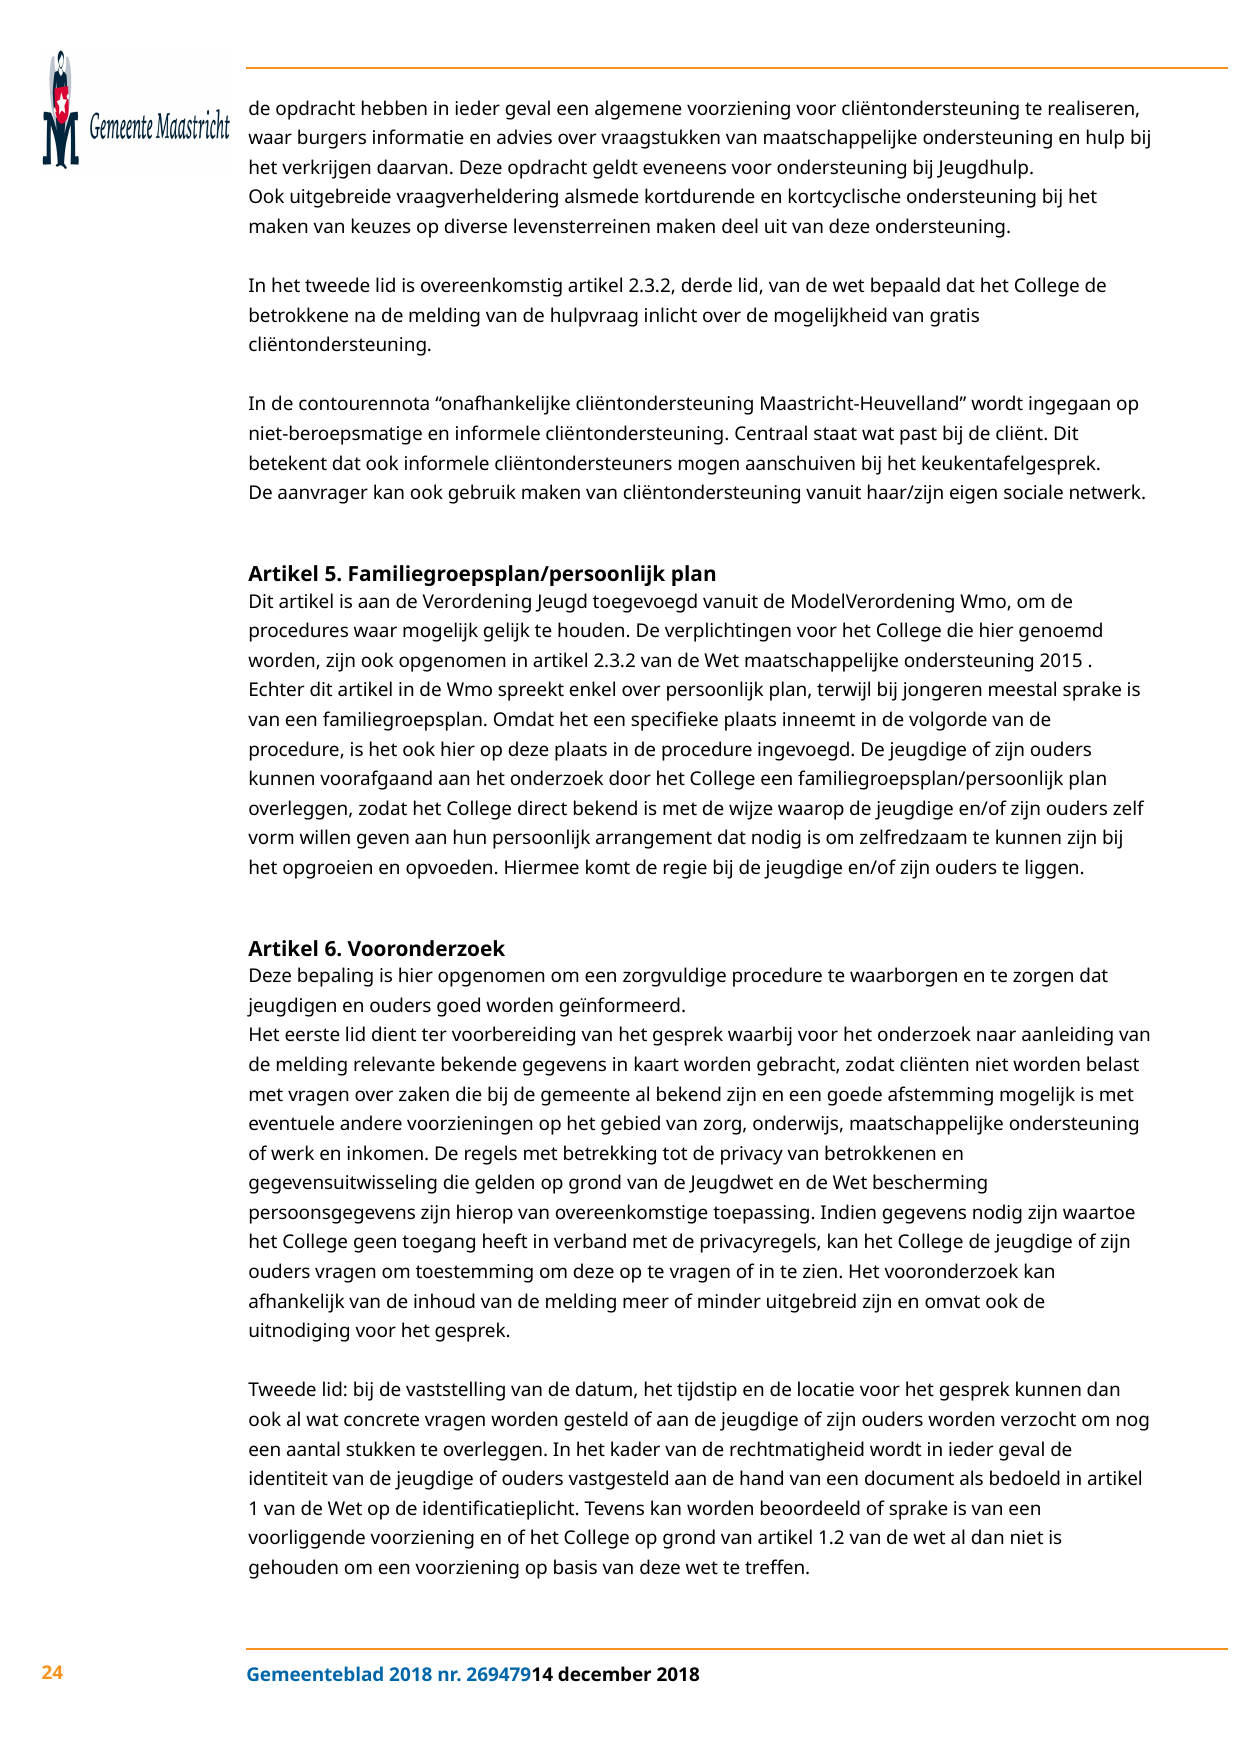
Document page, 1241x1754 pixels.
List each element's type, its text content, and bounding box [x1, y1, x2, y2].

text Deze bepaling is hier opgenomen om een zorgvuldige procedure te waarborgen en te zorgen dat jeugdigen en ouders goed worden geïnformeerd. [248, 962, 1152, 1018]
text Het eerste lid dient ter voorbereiding van het gesprek waarbij voor het onderzoek naar aanleiding van de melding relevante bekende gegevens in kaart worden gebracht, zodat cliënten niet worden belast met vragen over zaken die bij de gemeente al bekend zijn en een goede afstemming mogelijk is met eventuele andere voorzieningen op het gebied van zorg, onderwijs, maatschappelijke ondersteuning of werk en inkomen. De regels met betrekking tot de privacy van betrokkenen en gegevensuitwisseling die gelden op grond van de Jeugdwet en de Wet bescherming persoonsgegevens zijn hierop van overeenkomstige toepassing. Indien gegevens nodig zijn waartoe het College geen toegang heeft in verband met de privacyregels, kan het College de jeugdige of zijn ouders vragen om toestemming om deze op te vragen of in te zien. Het vooronderzoek kan afhankelijk van de inhoud van de melding meer of minder uitgebreid zijn en omvat ook de uitnodiging voor het gesprek. [248, 1022, 1152, 1343]
text Tweede lid: bij de vaststelling van de datum, het tijdstip en de locatie voor het gesprek kunnen dan ook al wat concrete vragen worden gesteld of aan de jeugdige of zijn ouders worden verzocht om nog een aantal stukken te overleggen. In het kader van de rechtmatigheid wordt in ieder geval de identiteit van de jeugdige of ouders vastgesteld aan de hand van een document als bedoeld in artikel 1 van de Wet op de identificatieplicht. Tevens kan worden beoordeeld of sprake is van een voorliggende voorziening en of het College op grond van artikel 1.2 van de wet al dan niet is gehouden om een voorziening op basis van deze wet te treffen. [248, 1377, 1152, 1580]
text In de contourennota “onafhankelijke cliëntondersteuning Maastricht-Heuvelland” wordt ingegaan op niet-beroepsmatige en informele cliëntondersteuning. Centraal staat wat past bij de cliënt. Dit betekent dat ook informele cliëntondersteuners mogen aanschuiven bij het keukentafelgesprek. [248, 391, 1152, 476]
text Dit artikel is aan de Verordening Jeugd toegevoegd vanuit de ModelVerordening Wmo, om de procedures waar mogelijk gelijk te houden. De verplichtingen voor het College die hier genoemd worden, zijn ook opgenomen in artikel 2.3.2 van de Wet maatschappelijke ondersteuning 2015 . Echter dit artikel in de Wmo spreekt enkel over persoonlijk plan, terwijl bij jongeren meestal sprake is van een familiegroepsplan. Omdat het een specifieke plaats inneemt in de volgorde van de procedure, is het ook hier op deze plaats in de procedure ingevoegd. De jeugdige of zijn ouders kunnen voorafgaand aan het onderzoek door het College een familiegroepsplan/persoonlijk plan overleggen, zodat het College direct bekend is met de wijze waarop de jeugdige en/of zijn ouders zelf vorm willen geven aan hun persoonlijk arrangement dat nodig is om zelfredzaam te kunnen zijn bij het opgroeien en opvoeden. Hiermee komt de regie bij de jeugdige en/of zijn ouders te liggen. [248, 588, 1152, 880]
text De aanvrager kan ook gebruik maken van cliëntondersteuning vanuit haar/zijn eigen sociale netwerk. [248, 479, 1152, 505]
text Artikel 6. Vooronderzoek [248, 934, 1152, 962]
text Ook uitgebreide vraagverheldering alsmede kortdurende en kortcyclische ondersteuning bij het maken van keuzes op diverse levensterreinen maken deel uit van deze ondersteuning. [248, 183, 1152, 239]
text In het tweede lid is overeenkomstig artikel 2.3.2, derde lid, van de wet bepaald dat het College de betrokkene na de melding van de hulpvraag inlicht over de mogelijkheid van gratis cliëntondersteuning. [248, 272, 1152, 357]
text de opdracht hebben in ieder geval een algemene voorziening voor cliëntondersteuning te realiseren, waar burgers informatie en advies over vraagstukken van maatschappelijke ondersteuning en hulp bij het verkrijgen daarvan. Deze opdracht geldt eveneens voor ondersteuning bij Jeugdhulp. [248, 95, 1152, 180]
picture [41, 47, 231, 172]
text Artikel 5. Familiegroepsplan/persoonlijk plan [248, 559, 1152, 588]
